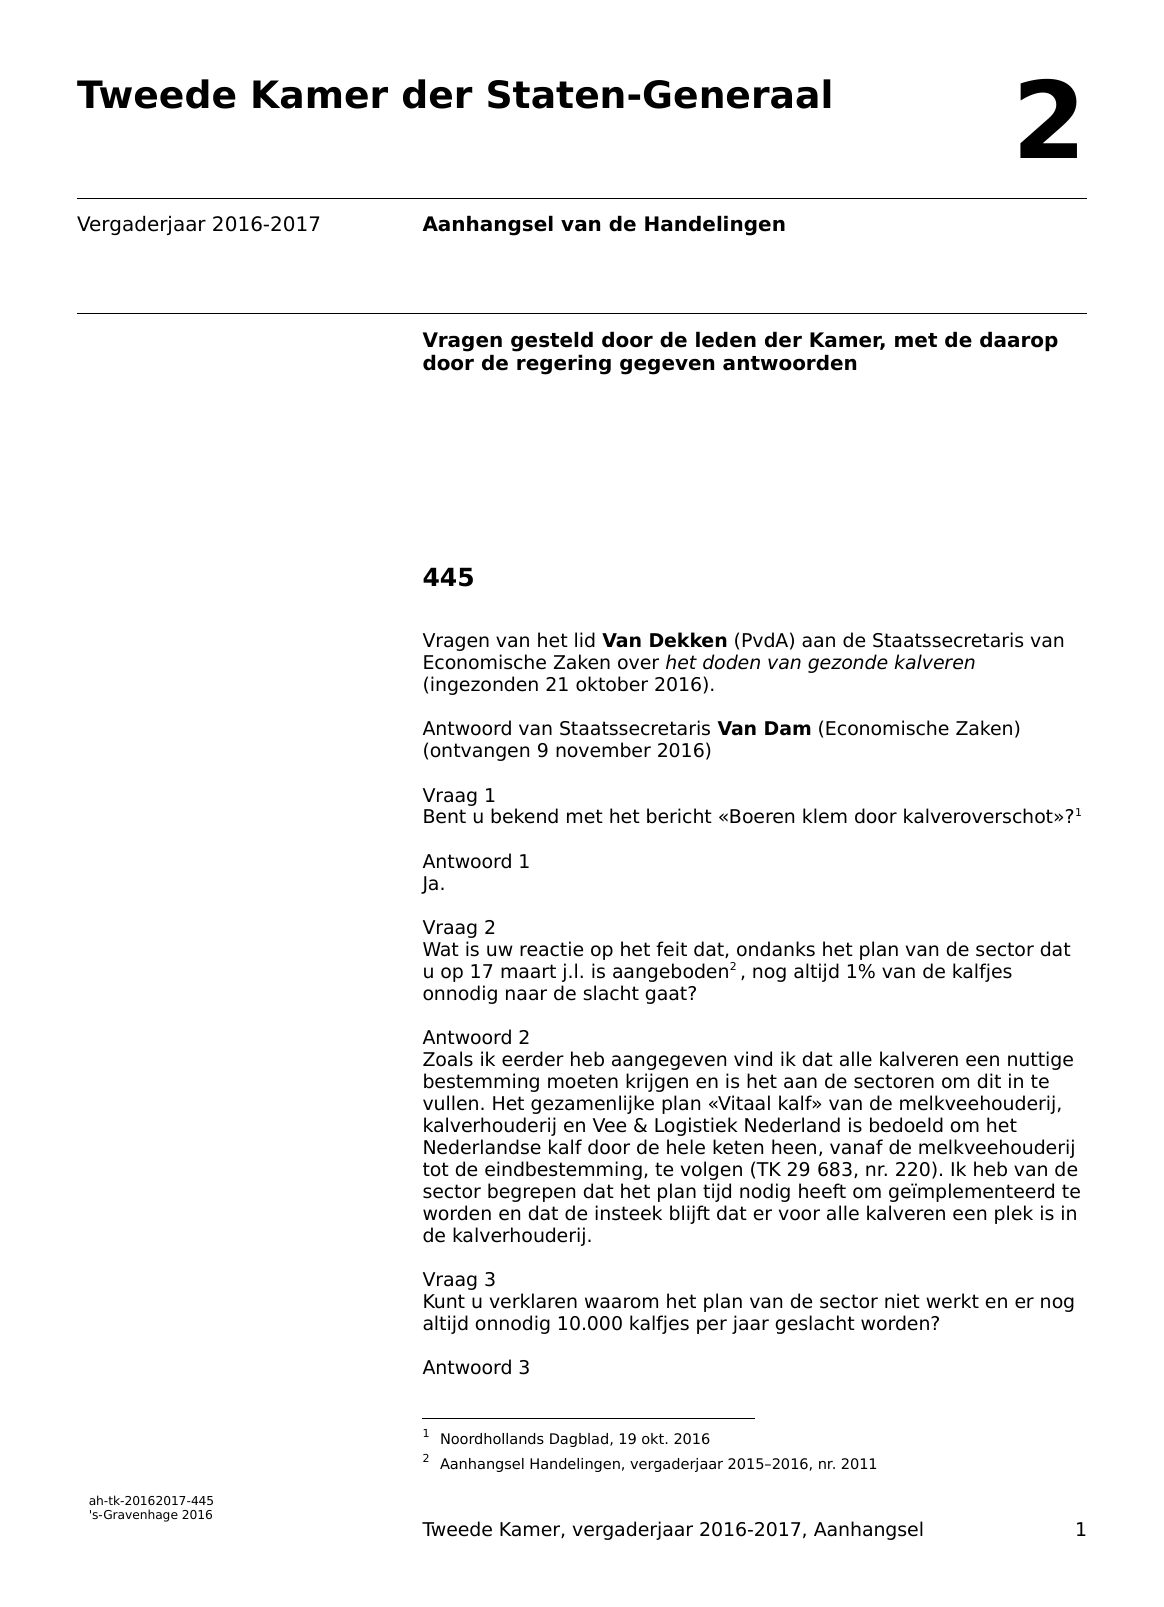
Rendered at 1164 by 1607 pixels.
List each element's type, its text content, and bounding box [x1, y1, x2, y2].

table_cell Vragen gesteld door de leden der Kamer, met de daarop door de regering gegeven antwoorden [422, 314, 1087, 375]
table_cell Aanhangsel van de Handelingen [422, 199, 1087, 313]
text 's-Gravenhage 2016 [88, 1508, 323, 1522]
text Bent u bekend met het bericht «Boeren klem door kalveroverschot»? [422, 806, 1087, 828]
text ah-tk-20162017-445 [88, 1494, 323, 1508]
table_header 2 [886, 59, 1087, 198]
text Antwoord 1 [422, 851, 1087, 873]
text 445 [422, 563, 1087, 592]
text Antwoord van Staatssecretaris Van Dam (Economische Zaken) (ontvangen 9 november 2016) [422, 718, 1087, 762]
text Antwoord 3 [422, 1357, 1087, 1379]
table_cell Vergaderjaar 2016-2017 [77, 199, 422, 313]
text Vraag 1 [422, 784, 1087, 806]
text Vraag 3 [422, 1269, 1087, 1291]
text Vraag 2 [422, 917, 1087, 939]
text Wat is uw reactie op het feit dat, ondanks het plan van de sector dat u op 17 maart j.l. is aangeboden, nog altijd 1% van de kalfjes onnodig naar de slacht gaat? [422, 939, 1087, 1005]
text Kunt u verklaren waarom het plan van de sector niet werkt en er nog altijd onnodig 10.000 kalfjes per jaar geslacht worden? [422, 1291, 1087, 1335]
text Vragen van het lid Van Dekken (PvdA) aan de Staatssecretaris van Economische Zaken over het doden van gezonde kalveren (ingezonden 21 oktober 2016). [422, 630, 1087, 696]
table_cell [77, 314, 422, 375]
text Noordhollands Dagblad, 19 okt. 2016 [422, 1427, 1087, 1449]
text Antwoord 2 [422, 1027, 1087, 1049]
text Zoals ik eerder heb aangegeven vind ik dat alle kalveren een nuttige bestemming moeten krijgen en is het aan de sectoren om dit in te vullen. Het gezamenlijke plan «Vitaal kalf» van de melkveehouderij, kalverhouderij en Vee & Logistiek Nederland is bedoeld om het Nederlandse kalf door de hele keten heen, vanaf de melkveehouderij tot de eindbestemming, te volgen (TK 29 683, nr. 220). Ik heb van de sector begrepen dat het plan tijd nodig heeft om geïmplementeerd te worden en dat de insteek blijft dat er voor alle kalveren een plek is in de kalverhouderij. [422, 1049, 1087, 1247]
text Aanhangsel Handelingen, vergaderjaar 2015–2016, nr. 2011 [422, 1452, 1087, 1474]
text Ja. [422, 873, 1087, 894]
table_header Tweede Kamer der Staten-Generaal [77, 59, 886, 198]
